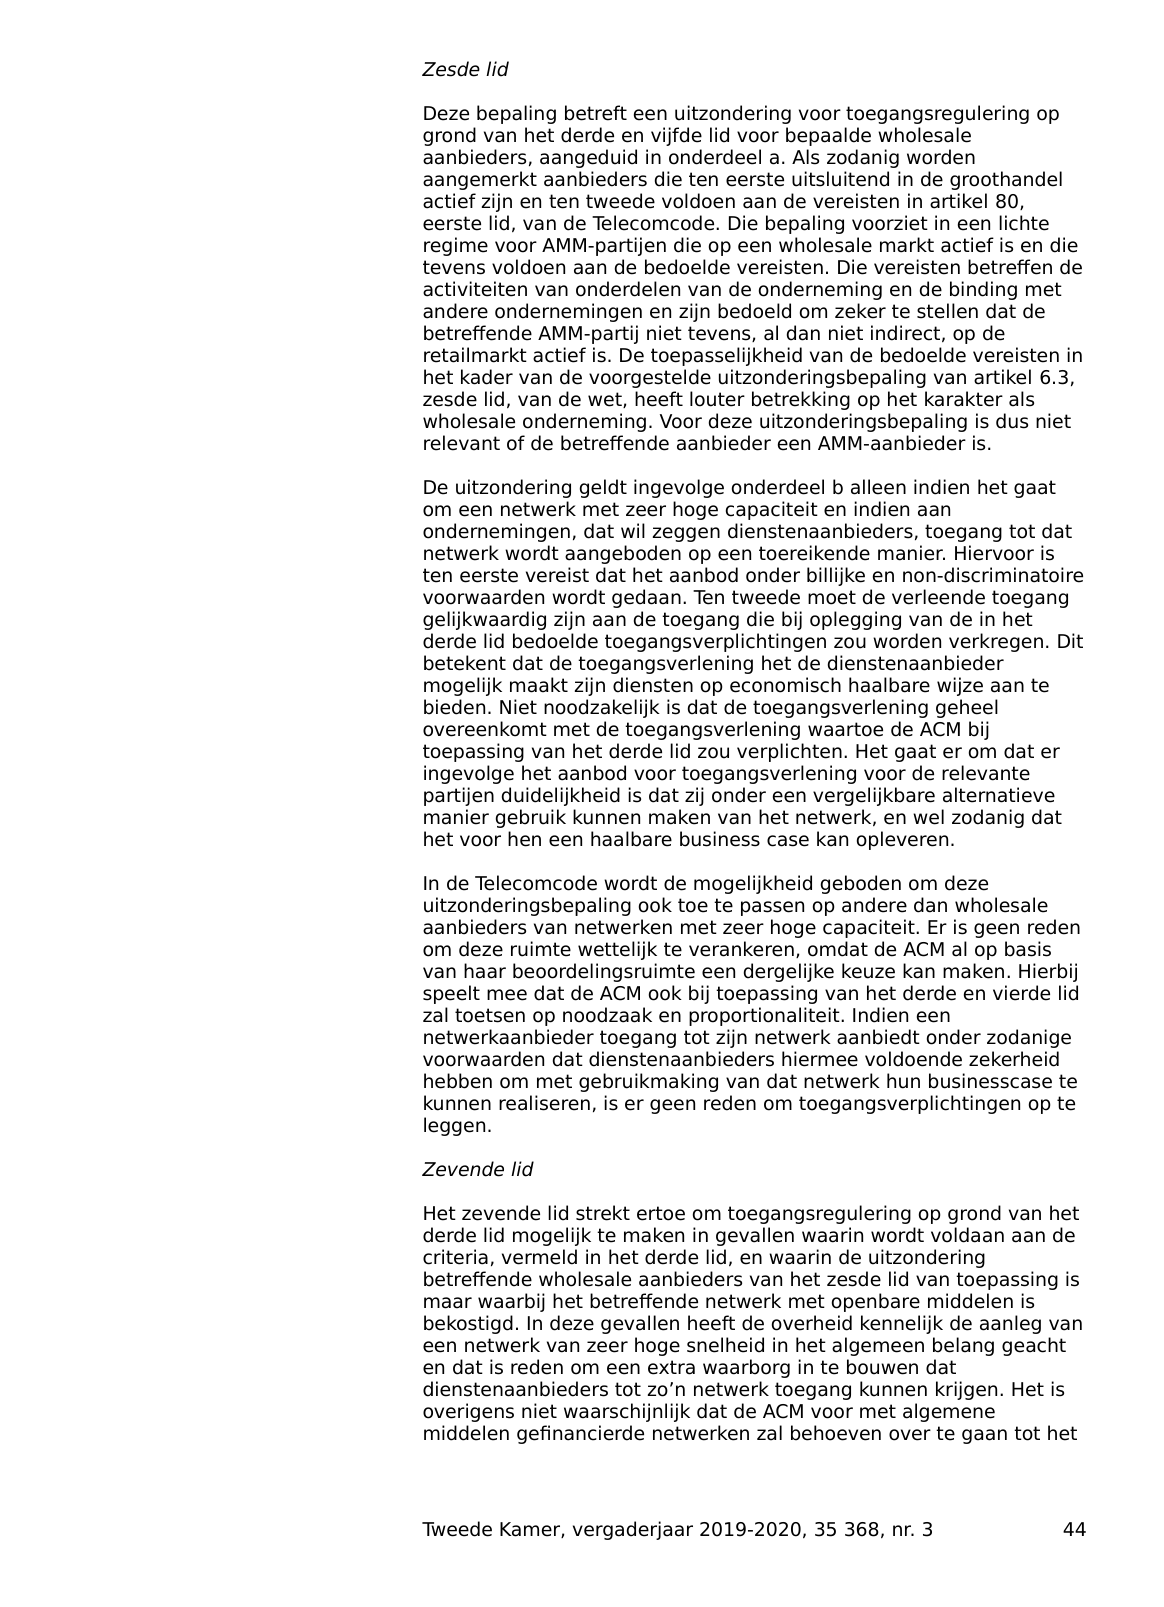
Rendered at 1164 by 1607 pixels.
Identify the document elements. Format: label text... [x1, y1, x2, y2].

text Het zevende lid strekt ertoe om toegangsregulering op grond van het derde lid mogelijk te maken in gevallen waarin wordt voldaan aan de criteria, vermeld in het derde lid, en waarin de uitzondering betreffende wholesale aanbieders van het zesde lid van toepassing is maar waarbij het betreffende netwerk met openbare middelen is bekostigd. In deze gevallen heeft de overheid kennelijk de aanleg van een netwerk van zeer hoge snelheid in het algemeen belang geacht en dat is reden om een extra waarborg in te bouwen dat dienstenaanbieders tot zo’n netwerk toegang kunnen krijgen. Het is overigens niet waarschijnlijk dat de ACM voor met algemene middelen gefinancierde netwerken zal behoeven over te gaan tot het [422, 1203, 1087, 1445]
subtitle Zesde lid [422, 59, 1087, 81]
text In de Telecomcode wordt de mogelijkheid geboden om deze uitzonderingsbepaling ook toe te passen op andere dan wholesale aanbieders van netwerken met zeer hoge capaciteit. Er is geen reden om deze ruimte wettelijk te verankeren, omdat de ACM al op basis van haar beoordelingsruimte een dergelijke keuze kan maken. Hierbij speelt mee dat de ACM ook bij toepassing van het derde en vierde lid zal toetsen op noodzaak en proportionaliteit. Indien een netwerkaanbieder toegang tot zijn netwerk aanbiedt onder zodanige voorwaarden dat dienstenaanbieders hiermee voldoende zekerheid hebben om met gebruikmaking van dat netwerk hun businesscase te kunnen realiseren, is er geen reden om toegangsverplichtingen op te leggen. [422, 873, 1087, 1137]
text Deze bepaling betreft een uitzondering voor toegangsregulering op grond van het derde en vijfde lid voor bepaalde wholesale aanbieders, aangeduid in onderdeel a. Als zodanig worden aangemerkt aanbieders die ten eerste uitsluitend in de groothandel actief zijn en ten tweede voldoen aan de vereisten in artikel 80, eerste lid, van de Telecomcode. Die bepaling voorziet in een lichte regime voor AMM-partijen die op een wholesale markt actief is en die tevens voldoen aan de bedoelde vereisten. Die vereisten betreffen de activiteiten van onderdelen van de onderneming en de binding met andere ondernemingen en zijn bedoeld om zeker te stellen dat de betreffende AMM-partij niet tevens, al dan niet indirect, op de retailmarkt actief is. De toepasselijkheid van de bedoelde vereisten in het kader van de voorgestelde uitzonderingsbepaling van artikel 6.3, zesde lid, van de wet, heeft louter betrekking op het karakter als wholesale onderneming. Voor deze uitzonderingsbepaling is dus niet relevant of de betreffende aanbieder een AMM-aanbieder is. [422, 103, 1087, 455]
text De uitzondering geldt ingevolge onderdeel b alleen indien het gaat om een netwerk met zeer hoge capaciteit en indien aan ondernemingen, dat wil zeggen dienstenaanbieders, toegang tot dat netwerk wordt aangeboden op een toereikende manier. Hiervoor is ten eerste vereist dat het aanbod onder billijke en non-discriminatoire voorwaarden wordt gedaan. Ten tweede moet de verleende toegang gelijkwaardig zijn aan de toegang die bij oplegging van de in het derde lid bedoelde toegangsverplichtingen zou worden verkregen. Dit betekent dat de toegangsverlening het de dienstenaanbieder mogelijk maakt zijn diensten op economisch haalbare wijze aan te bieden. Niet noodzakelijk is dat de toegangsverlening geheel overeenkomt met de toegangsverlening waartoe de ACM bij toepassing van het derde lid zou verplichten. Het gaat er om dat er ingevolge het aanbod voor toegangsverlening voor de relevante partijen duidelijkheid is dat zij onder een vergelijkbare alternatieve manier gebruik kunnen maken van het netwerk, en wel zodanig dat het voor hen een haalbare business case kan opleveren. [422, 477, 1087, 851]
subtitle Zevende lid [422, 1159, 1087, 1181]
